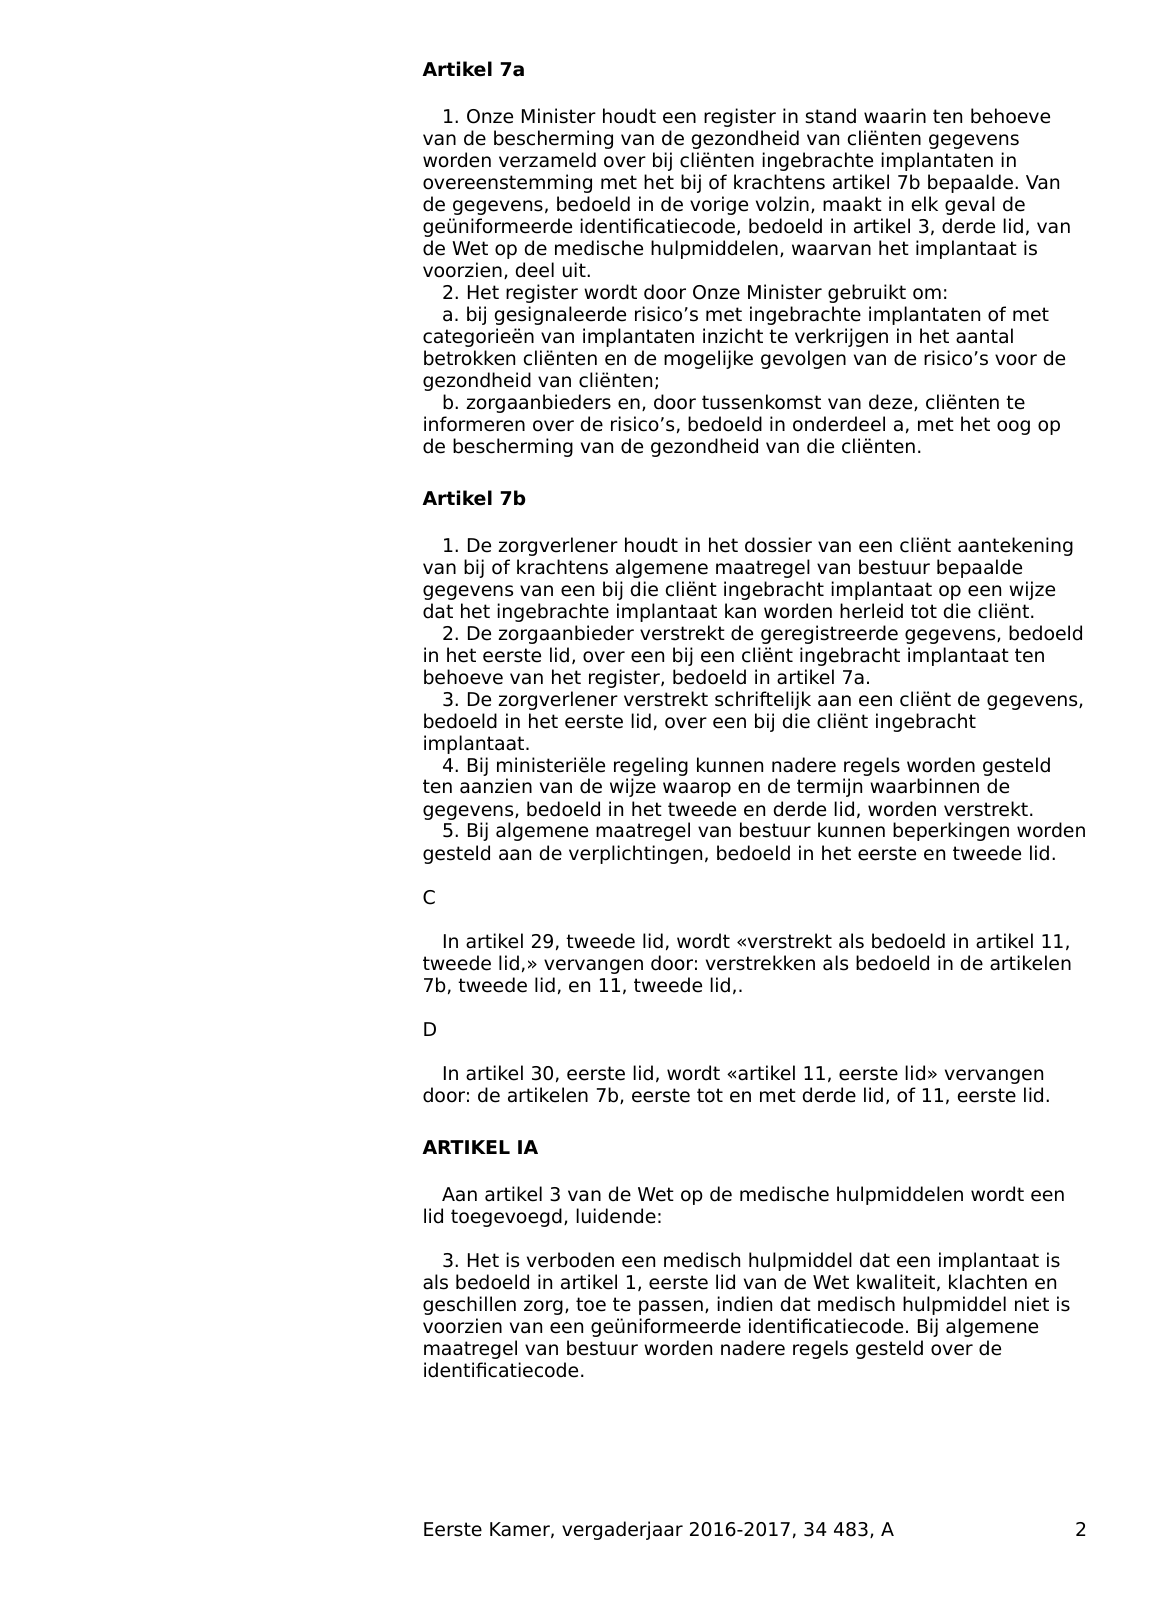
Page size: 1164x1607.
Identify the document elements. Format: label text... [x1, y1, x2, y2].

text 2. De zorgaanbieder verstrekt de geregistreerde gegevens, bedoeld in het eerste lid, over een bij een cliënt ingebracht implantaat ten behoeve van het register, bedoeld in artikel 7a. [422, 623, 1087, 688]
text D [422, 1019, 1087, 1041]
subtitle Artikel 7a [422, 59, 1087, 81]
text 4. Bij ministeriële regeling kunnen nadere regels worden gesteld ten aanzien van de wijze waarop en de termijn waarbinnen de gegevens, bedoeld in het tweede en derde lid, worden verstrekt. [422, 754, 1087, 820]
text 1. De zorgverlener houdt in het dossier van een cliënt aantekening van bij of krachtens algemene maatregel van bestuur bepaalde gegevens van een bij die cliënt ingebracht implantaat op een wijze dat het ingebrachte implantaat kan worden herleid tot die cliënt. [422, 535, 1087, 623]
text In artikel 30, eerste lid, wordt «artikel 11, eerste lid» vervangen door: de artikelen 7b, eerste tot en met derde lid, of 11, eerste lid. [422, 1063, 1087, 1107]
text 1. Onze Minister houdt een register in stand waarin ten behoeve van de bescherming van de gezondheid van cliënten gegevens worden verzameld over bij cliënten ingebrachte implantaten in overeenstemming met het bij of krachtens artikel 7b bepaalde. Van de gegevens, bedoeld in de vorige volzin, maakt in elk geval de geüniformeerde identificatiecode, bedoeld in artikel 3, derde lid, van de Wet op de medische hulpmiddelen, waarvan het implantaat is voorzien, deel uit. [422, 106, 1087, 282]
text b. zorgaanbieders en, door tussenkomst van deze, cliënten te informeren over de risico’s, bedoeld in onderdeel a, met het oog op de bescherming van de gezondheid van die cliënten. [422, 392, 1087, 458]
text 5. Bij algemene maatregel van bestuur kunnen beperkingen worden gesteld aan de verplichtingen, bedoeld in het eerste en tweede lid. [422, 820, 1087, 864]
text 2. Het register wordt door Onze Minister gebruikt om: [422, 282, 1087, 304]
text C [422, 887, 1087, 908]
subtitle ARTIKEL IA [422, 1137, 1087, 1159]
text 3. De zorgverlener verstrekt schriftelijk aan een cliënt de gegevens, bedoeld in het eerste lid, over een bij die cliënt ingebracht implantaat. [422, 688, 1087, 754]
text Aan artikel 3 van de Wet op de medische hulpmiddelen wordt een lid toegevoegd, luidende: [422, 1184, 1087, 1228]
text 3. Het is verboden een medisch hulpmiddel dat een implantaat is als bedoeld in artikel 1, eerste lid van de Wet kwaliteit, klachten en geschillen zorg, toe te passen, indien dat medisch hulpmiddel niet is voorzien van een geüniformeerde identificatiecode. Bij algemene maatregel van bestuur worden nadere regels gesteld over de identificatiecode. [422, 1250, 1087, 1382]
subtitle Artikel 7b [422, 488, 1087, 510]
text a. bij gesignaleerde risico’s met ingebrachte implantaten of met categorieën van implantaten inzicht te verkrijgen in het aantal betrokken cliënten en de mogelijke gevolgen van de risico’s voor de gezondheid van cliënten; [422, 304, 1087, 392]
text In artikel 29, tweede lid, wordt «verstrekt als bedoeld in artikel 11, tweede lid,» vervangen door: verstrekken als bedoeld in de artikelen 7b, tweede lid, en 11, tweede lid,. [422, 931, 1087, 997]
